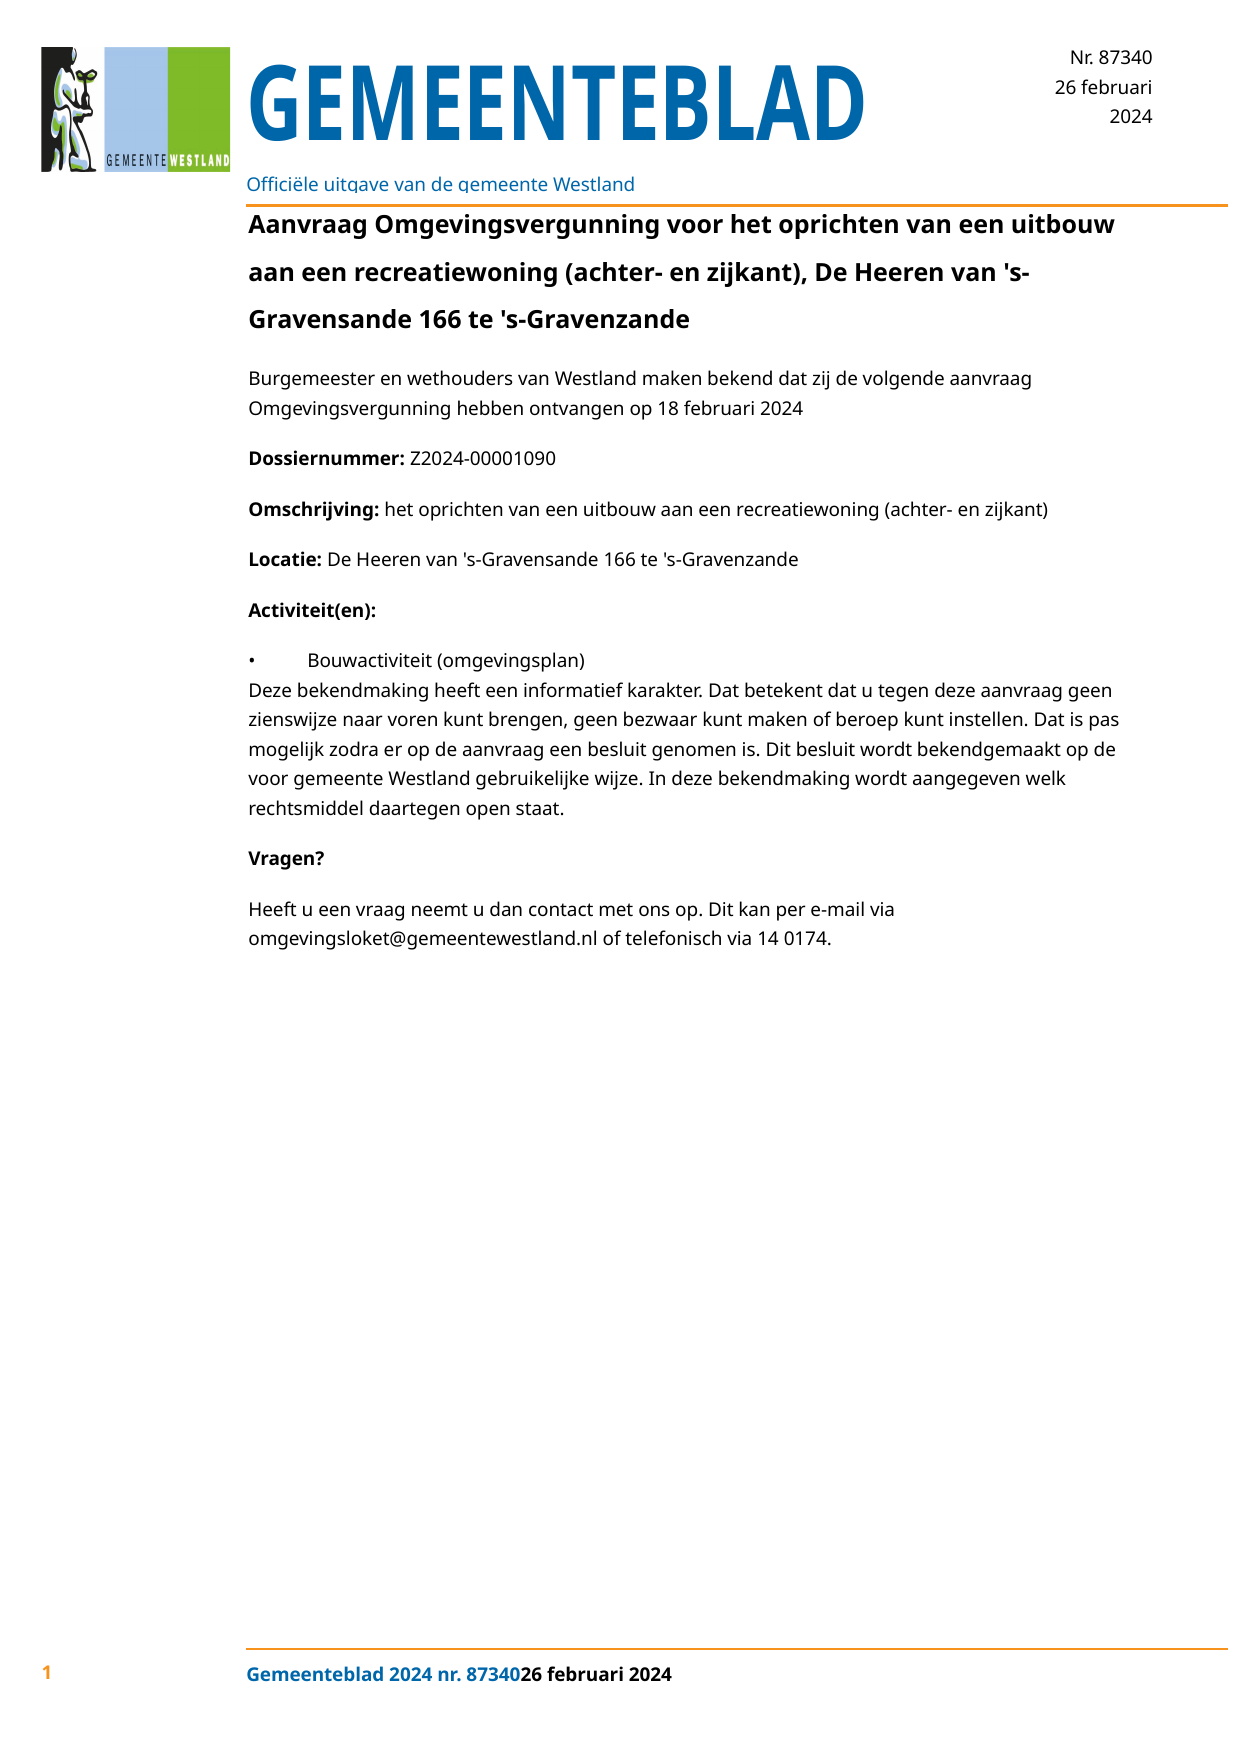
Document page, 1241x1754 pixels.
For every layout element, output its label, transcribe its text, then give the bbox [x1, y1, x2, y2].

text Activiteit(en): [248, 597, 1152, 622]
text Dossiernummer: Z2024-00001090 [248, 446, 1152, 471]
text Deze bekendmaking heeft een informatief karakter. Dat betekent dat u tegen deze aanvraag geen zienswijze naar voren kunt brengen, geen bezwaar kunt maken of beroep kunt instellen. Dat is pas mogelijk zodra er op de aanvraag een besluit genomen is. Dit besluit wordt bekendgemaakt op de voor gemeente Westland gebruikelijke wijze. In deze bekendmaking wordt aangegeven welk rechtsmiddel daartegen open staat. [248, 677, 1152, 821]
text Heeft u een vraag neemt u dan contact met ons op. Dit kan per e-mail via omgevingsloket@gemeentewestland.nl of telefonisch via 14 0174. [248, 896, 1152, 951]
text Omschrijving: het oprichten van een uitbouw aan een recreatiewoning (achter- en zijkant) [248, 496, 1152, 522]
text Vragen? [248, 846, 1152, 871]
list Bouwactiviteit (omgevingsplan) [248, 647, 1152, 673]
text Burgemeester en wethouders van Westland maken bekend dat zij de volgende aanvraag Omgevingsvergunning hebben ontvangen op 18 februari 2024 [248, 366, 1152, 421]
text Aanvraag Omgevingsvergunning voor het oprichten van een uitbouw aan een recreatiewoning (achter- en zijkant), De Heeren van 's-Gravensande 166 te 's-Gravenzande [248, 207, 1152, 336]
text Locatie: De Heeren van 's-Gravensande 166 te 's-Gravenzande [248, 546, 1152, 572]
picture [41, 47, 231, 172]
